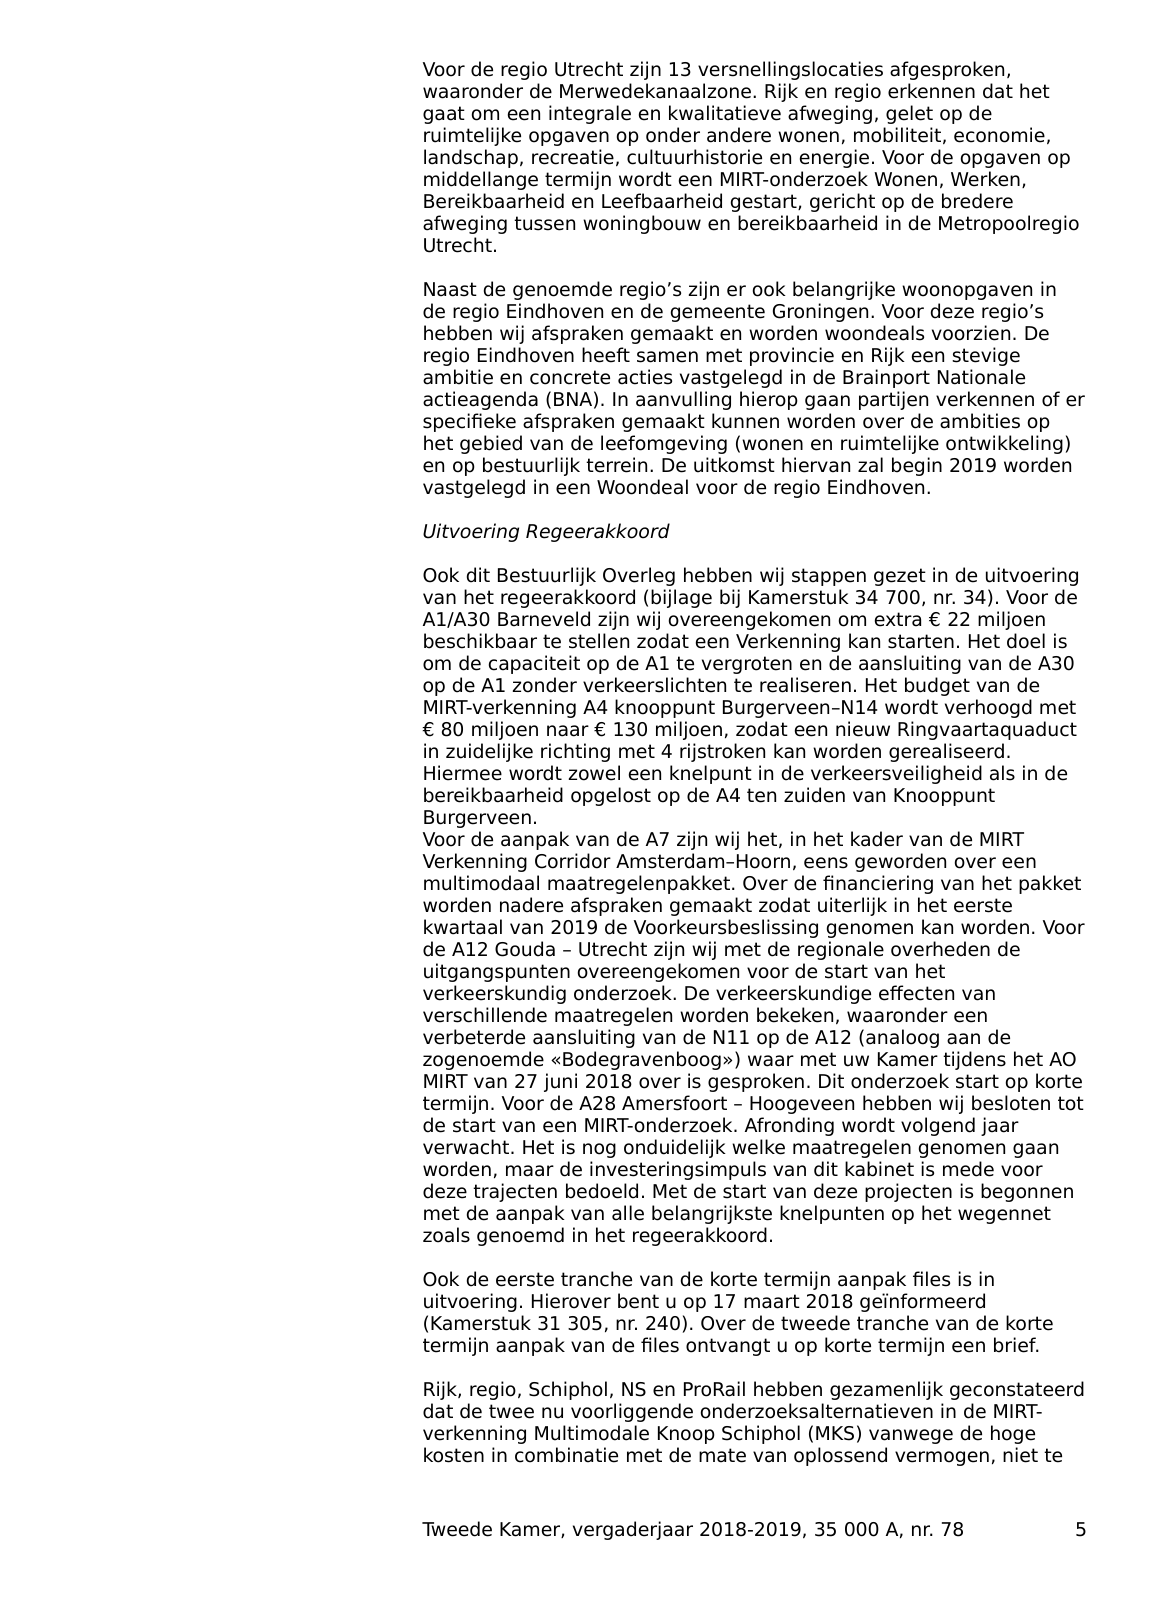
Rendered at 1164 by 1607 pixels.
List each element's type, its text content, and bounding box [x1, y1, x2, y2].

subtitle Uitvoering Regeerakkoord [422, 521, 1087, 543]
text Voor de aanpak van de A7 zijn wij het, in het kader van de MIRT Verkenning Corridor Amsterdam–Hoorn, eens geworden over een multimodaal maatregelenpakket. Over de financiering van het pakket worden nadere afspraken gemaakt zodat uiterlijk in het eerste kwartaal van 2019 de Voorkeursbeslissing genomen kan worden. Voor de A12 Gouda – Utrecht zijn wij met de regionale overheden de uitgangspunten overeengekomen voor de start van het verkeerskundig onderzoek. De verkeerskundige effecten van verschillende maatregelen worden bekeken, waaronder een verbeterde aansluiting van de N11 op de A12 (analoog aan de zogenoemde «Bodegravenboog») waar met uw Kamer tijdens het AO MIRT van 27 juni 2018 over is gesproken. Dit onderzoek start op korte termijn. Voor de A28 Amersfoort – Hoogeveen hebben wij besloten tot de start van een MIRT-onderzoek. Afronding wordt volgend jaar verwacht. Het is nog onduidelijk welke maatregelen genomen gaan worden, maar de investeringsimpuls van dit kabinet is mede voor deze trajecten bedoeld. Met de start van deze projecten is begonnen met de aanpak van alle belangrijkste knelpunten op het wegennet zoals genoemd in het regeerakkoord. [422, 829, 1087, 1247]
text Ook de eerste tranche van de korte termijn aanpak files is in uitvoering. Hierover bent u op 17 maart 2018 geïnformeerd (Kamerstuk 31 305, nr. 240). Over de tweede tranche van de korte termijn aanpak van de files ontvangt u op korte termijn een brief. [422, 1269, 1087, 1357]
text Ook dit Bestuurlijk Overleg hebben wij stappen gezet in de uitvoering van het regeerakkoord (bijlage bij Kamerstuk 34 700, nr. 34). Voor de A1/A30 Barneveld zijn wij overeengekomen om extra € 22 miljoen beschikbaar te stellen zodat een Verkenning kan starten. Het doel is om de capaciteit op de A1 te vergroten en de aansluiting van de A30 op de A1 zonder verkeerslichten te realiseren. Het budget van de MIRT-verkenning A4 knooppunt Burgerveen–N14 wordt verhoogd met € 80 miljoen naar € 130 miljoen, zodat een nieuw Ringvaartaquaduct in zuidelijke richting met 4 rijstroken kan worden gerealiseerd. Hiermee wordt zowel een knelpunt in de verkeersveiligheid als in de bereikbaarheid opgelost op de A4 ten zuiden van Knooppunt Burgerveen. [422, 565, 1087, 829]
text Voor de regio Utrecht zijn 13 versnellingslocaties afgesproken, waaronder de Merwedekanaalzone. Rijk en regio erkennen dat het gaat om een integrale en kwalitatieve afweging, gelet op de ruimtelijke opgaven op onder andere wonen, mobiliteit, economie, landschap, recreatie, cultuurhistorie en energie. Voor de opgaven op middellange termijn wordt een MIRT-onderzoek Wonen, Werken, Bereikbaarheid en Leefbaarheid gestart, gericht op de bredere afweging tussen woningbouw en bereikbaarheid in de Metropoolregio Utrecht. [422, 59, 1087, 257]
text Rijk, regio, Schiphol, NS en ProRail hebben gezamenlijk geconstateerd dat de twee nu voorliggende onderzoeksalternatieven in de MIRT-verkenning Multimodale Knoop Schiphol (MKS) vanwege de hoge kosten in combinatie met de mate van oplossend vermogen, niet te [422, 1379, 1087, 1467]
text Naast de genoemde regio’s zijn er ook belangrijke woonopgaven in de regio Eindhoven en de gemeente Groningen. Voor deze regio’s hebben wij afspraken gemaakt en worden woondeals voorzien. De regio Eindhoven heeft samen met provincie en Rijk een stevige ambitie en concrete acties vastgelegd in de Brainport Nationale actieagenda (BNA). In aanvulling hierop gaan partijen verkennen of er specifieke afspraken gemaakt kunnen worden over de ambities op het gebied van de leefomgeving (wonen en ruimtelijke ontwikkeling) en op bestuurlijk terrein. De uitkomst hiervan zal begin 2019 worden vastgelegd in een Woondeal voor de regio Eindhoven. [422, 279, 1087, 499]
